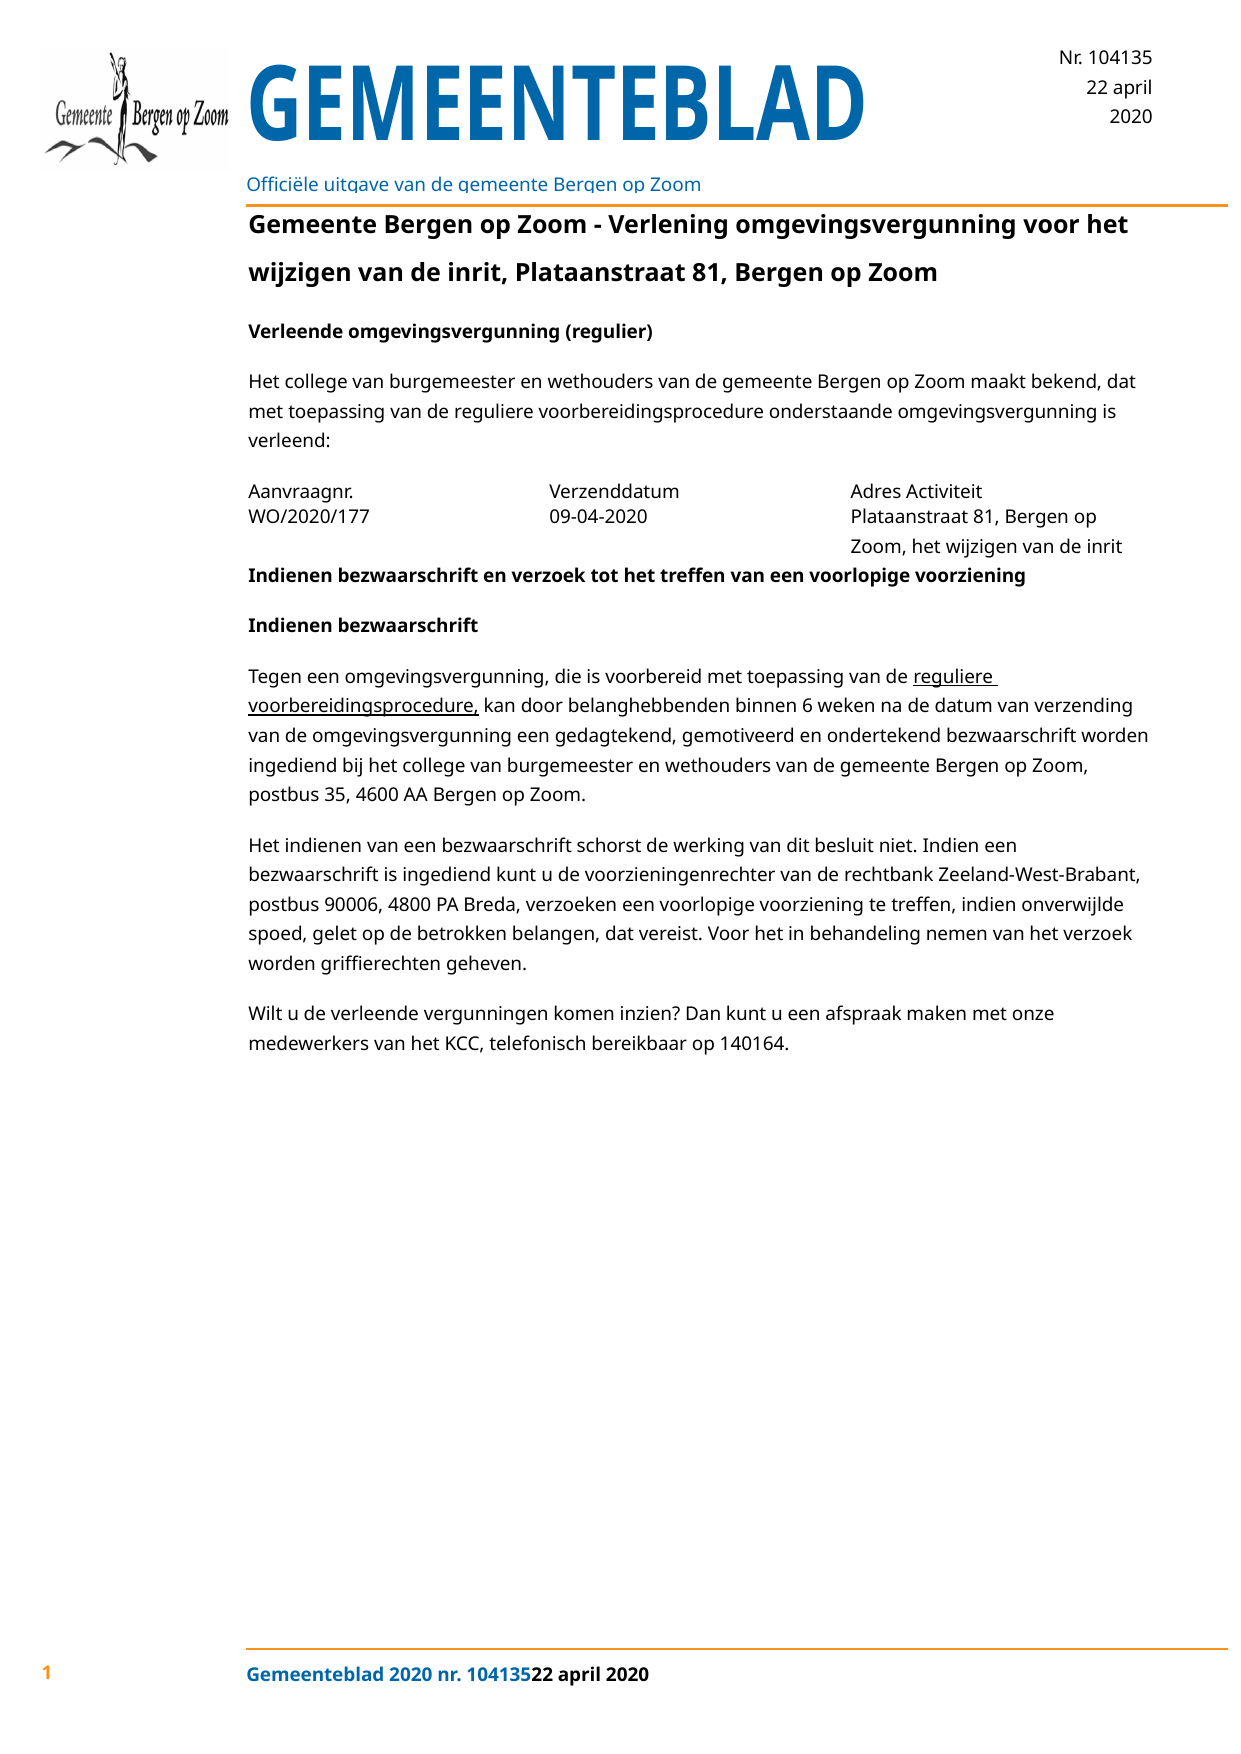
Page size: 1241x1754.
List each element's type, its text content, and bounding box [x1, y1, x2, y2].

table_cell 09-04-2020 [549, 504, 850, 559]
text Gemeente Bergen op Zoom - Verlening omgevingsvergunning voor het wijzigen van de inrit, Plataanstraat 81, Bergen op Zoom [248, 207, 1152, 288]
text Indienen bezwaarschrift en verzoek tot het treffen van een voorlopige voorziening [248, 562, 1152, 588]
text Het indienen van een bezwaarschrift schorst de werking van dit besluit niet. Indien een bezwaarschrift is ingediend kunt u de voorzieningenrechter van de rechtbank Zeeland-West-Brabant, postbus 90006, 4800 PA Breda, verzoeken een voorlopige voorziening te treffen, indien onverwijlde spoed, gelet op de betrokken belangen, dat vereist. Voor het in behandeling nemen van het verzoek worden griffierechten geheven. [248, 832, 1152, 976]
text Het college van burgemeester en wethouders van de gemeente Bergen op Zoom maakt bekend, dat met toepassing van de reguliere voorbereidingsprocedure onderstaande omgevingsvergunning is verleend: [248, 368, 1152, 453]
text Indienen bezwaarschrift [248, 613, 1152, 638]
table_header Aanvraagnr. [248, 478, 549, 504]
text Tegen een omgevingsvergunning, die is voorbereid met toepassing van de reguliere voorbereidingsprocedure, kan door belanghebbenden binnen 6 weken na de datum van verzending van de omgevingsvergunning een gedagtekend, gemotiveerd en ondertekend bezwaarschrift worden ingediend bij het college van burgemeester en wethouders van de gemeente Bergen op Zoom, postbus 35, 4600 AA Bergen op Zoom. [248, 663, 1152, 807]
text Verleende omgevingsvergunning (regulier) [248, 318, 1152, 344]
picture [41, 47, 231, 172]
table_cell Plataanstraat 81, Bergen op Zoom, het wijzigen van de inrit [850, 504, 1152, 559]
table_cell WO/2020/177 [248, 504, 549, 559]
table_header Verzenddatum [549, 478, 850, 504]
text Wilt u de verleende vergunningen komen inzien? Dan kunt u een afspraak maken met onze medewerkers van het KCC, telefonisch bereikbaar op 140164. [248, 1001, 1152, 1056]
table_header Adres Activiteit [850, 478, 1152, 504]
